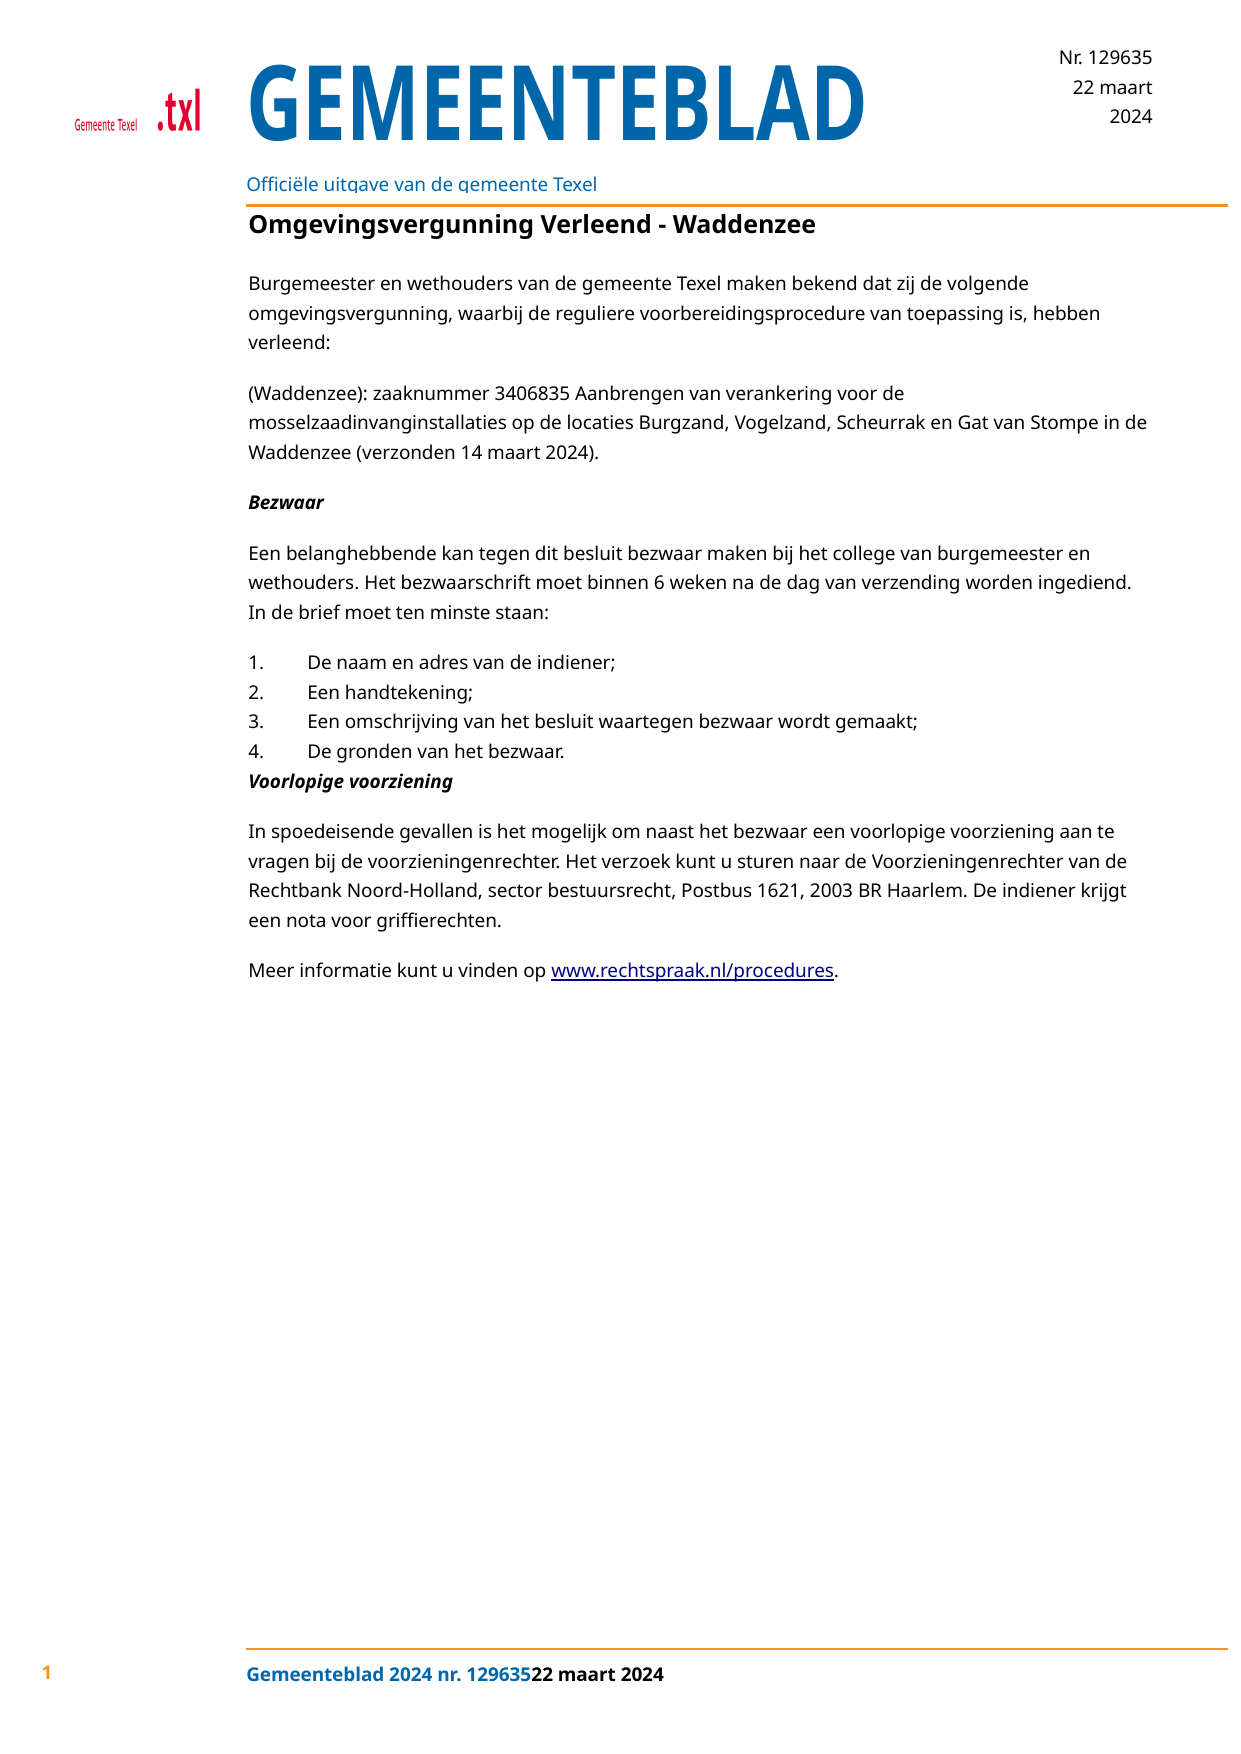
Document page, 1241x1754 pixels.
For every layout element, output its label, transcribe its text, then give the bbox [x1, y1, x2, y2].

text Voorlopige voorziening [248, 768, 1152, 793]
text Burgemeester en wethouders van de gemeente Texel maken bekend dat zij de volgende omgevingsvergunning, waarbij de reguliere voorbereidingsprocedure van toepassing is, hebben verleend: [248, 270, 1152, 355]
text (Waddenzee): zaaknummer 3406835 Aanbrengen van verankering voor de mosselzaadinvanginstallaties op de locaties Burgzand, Vogelzand, Scheurrak en Gat van Stompe in de Waddenzee (verzonden 14 maart 2024). [248, 380, 1152, 465]
picture [41, 47, 231, 172]
text Een belanghebbende kan tegen dit besluit bezwaar maken bij het college van burgemeester en wethouders. Het bezwaarschrift moet binnen 6 weken na de dag van verzending worden ingediend. In de brief moet ten minste staan: [248, 540, 1152, 625]
list De naam en adres van de indiener; [248, 649, 1152, 675]
text Omgevingsvergunning Verleend - Waddenzee [248, 207, 1152, 241]
list De gronden van het bezwaar. [248, 738, 1152, 764]
list Een omschrijving van het besluit waartegen bezwaar wordt gemaakt; [248, 709, 1152, 734]
text Bezwaar [248, 489, 1152, 515]
list Een handtekening; [248, 679, 1152, 705]
text Meer informatie kunt u vinden op www.rechtspraak.nl/procedures. [248, 957, 1152, 983]
text In spoedeisende gevallen is het mogelijk om naast het bezwaar een voorlopige voorziening aan te vragen bij de voorzieningenrechter. Het verzoek kunt u sturen naar de Voorzieningenrechter van de Rechtbank Noord-Holland, sector bestuursrecht, Postbus 1621, 2003 BR Haarlem. De indiener krijgt een nota voor griffierechten. [248, 818, 1152, 933]
